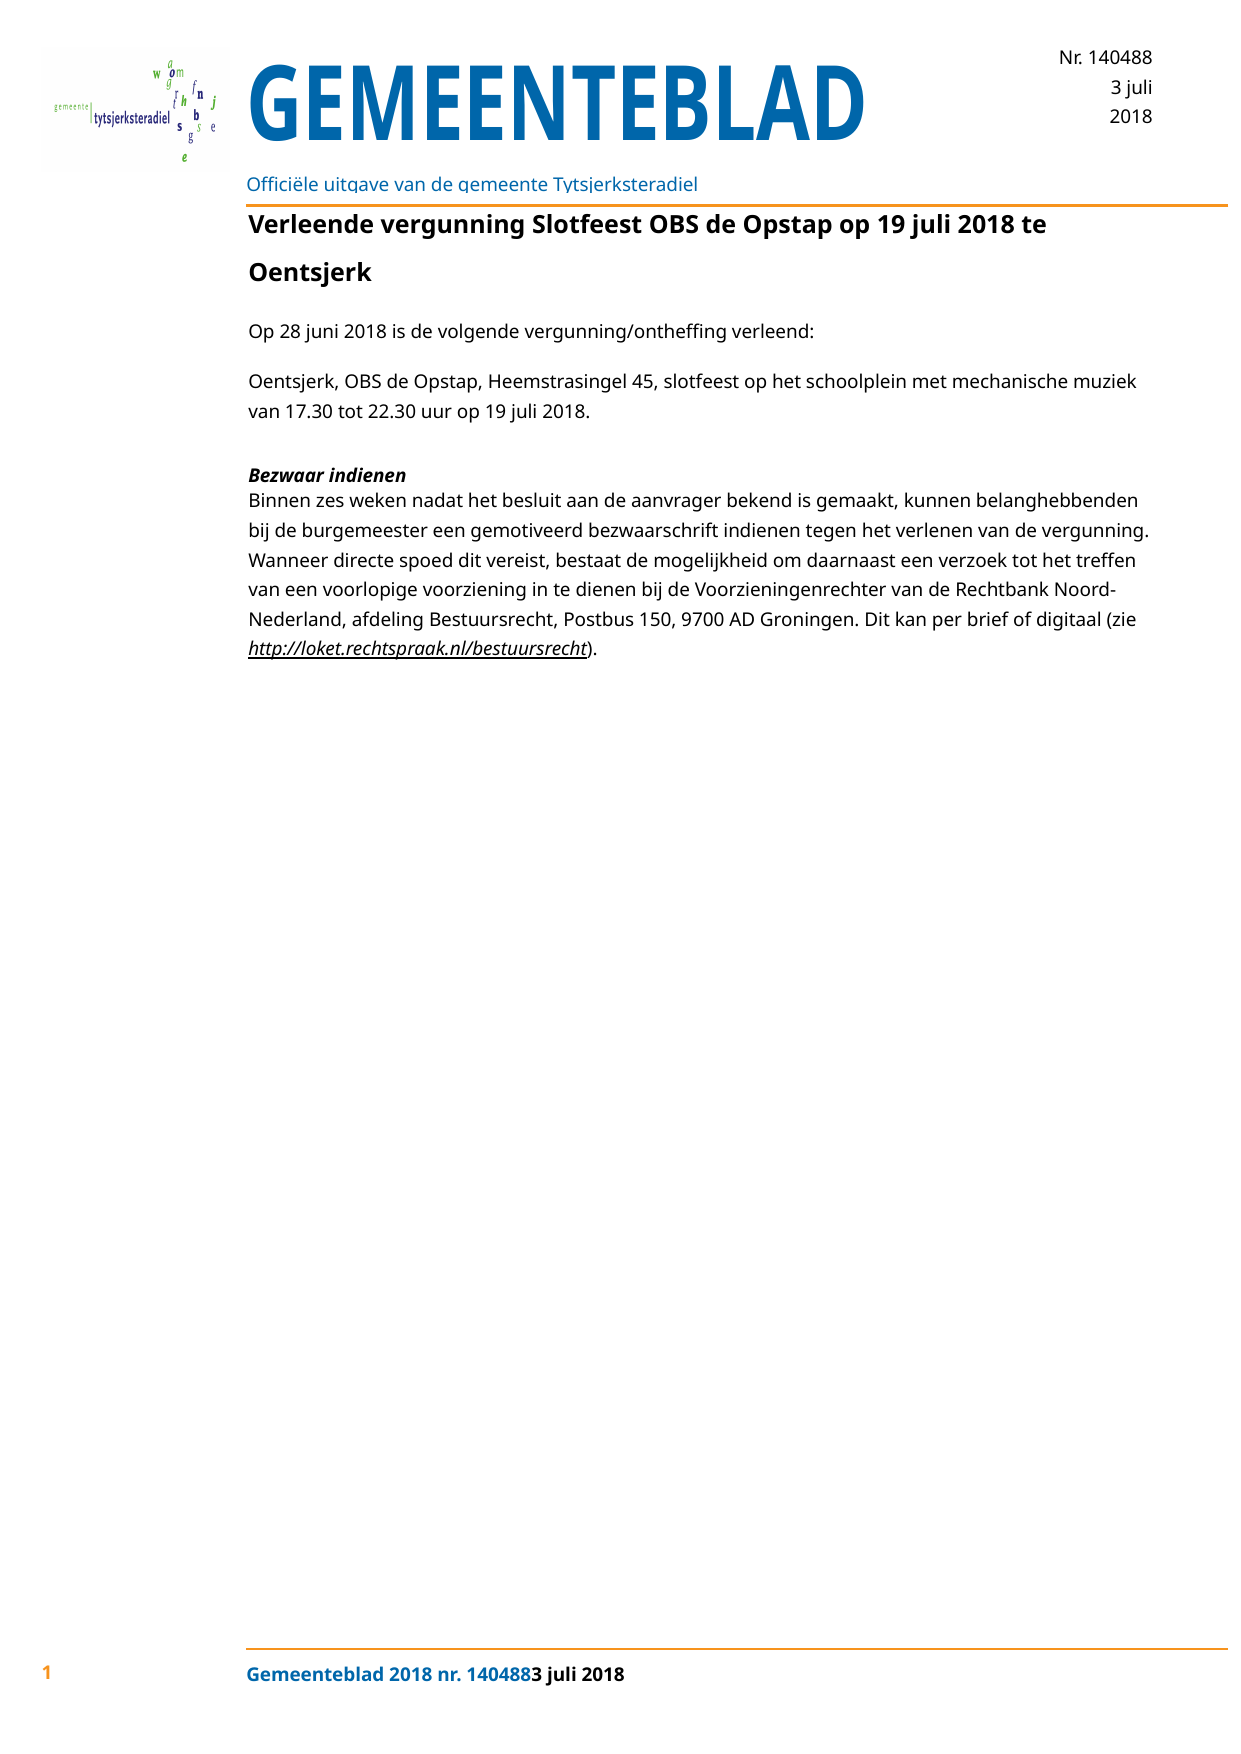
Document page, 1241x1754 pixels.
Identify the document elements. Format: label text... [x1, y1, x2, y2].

text Bezwaar indienen [248, 462, 1152, 488]
text Op 28 juni 2018 is de volgende vergunning/ontheffing verleend: [248, 318, 1152, 344]
text Oentsjerk, OBS de Opstap, Heemstrasingel 45, slotfeest op het schoolplein met mechanische muziek van 17.30 tot 22.30 uur op 19 juli 2018. [248, 368, 1152, 424]
text Verleende vergunning Slotfeest OBS de Opstap op 19 juli 2018 te Oentsjerk [248, 207, 1152, 288]
picture [41, 47, 231, 172]
text Binnen zes weken nadat het besluit aan de aanvrager bekend is gemaakt, kunnen belanghebbenden bij de burgemeester een gemotiveerd bezwaarschrift indienen tegen het verlenen van de vergunning. Wanneer directe spoed dit vereist, bestaat de mogelijkheid om daarnaast een verzoek tot het treffen van een voorlopige voorziening in te dienen bij de Voorzieningenrechter van de Rechtbank Noord-Nederland, afdeling Bestuursrecht, Postbus 150, 9700 AD Groningen. Dit kan per brief of digitaal (zie http://loket.rechtspraak.nl/bestuursrecht). [248, 488, 1152, 661]
